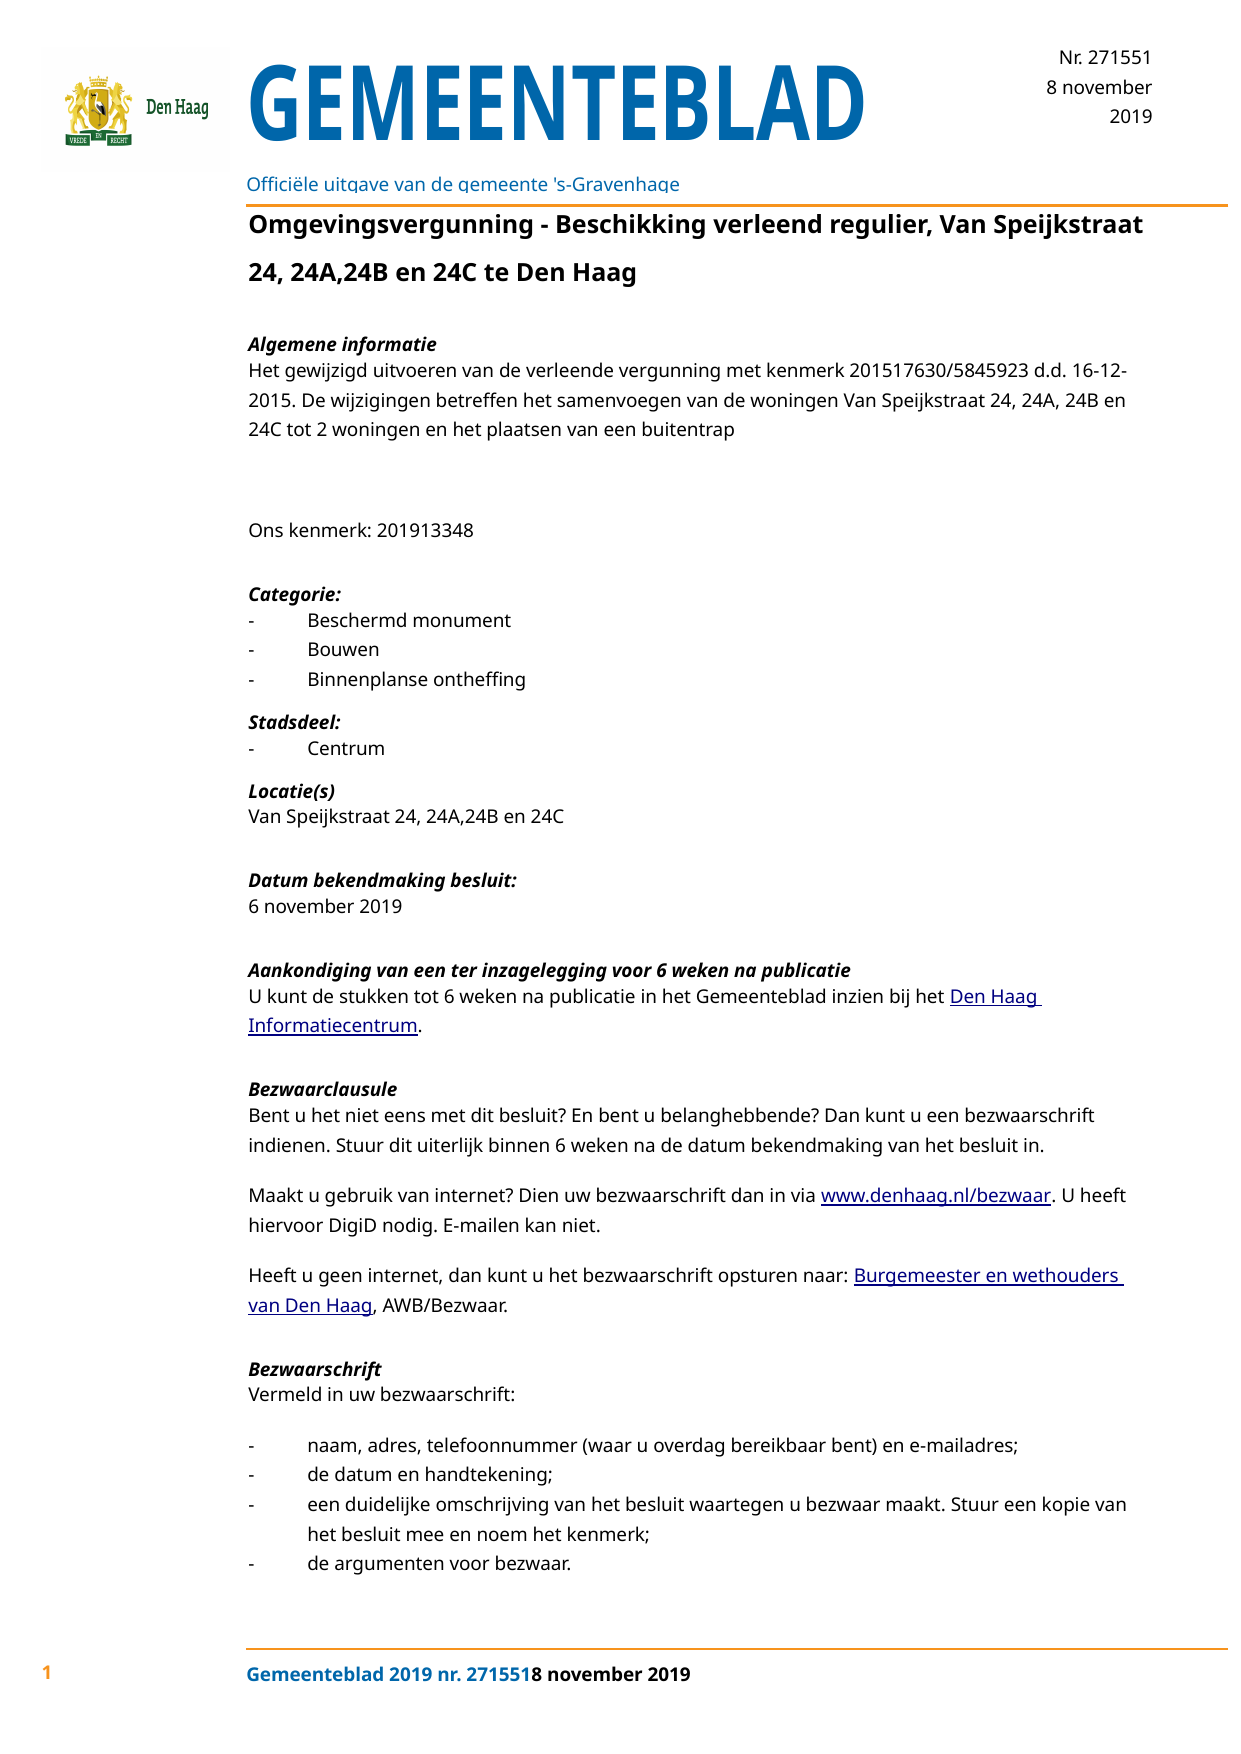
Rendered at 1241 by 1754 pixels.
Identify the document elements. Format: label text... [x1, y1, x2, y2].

text Omgevingsvergunning - Beschikking verleend regulier, Van Speijkstraat 24, 24A,24B en 24C te Den Haag [248, 207, 1152, 288]
list naam, adres, telefoonnummer (waar u overdag bereikbaar bent) en e-mailadres; [248, 1432, 1152, 1458]
text Van Speijkstraat 24, 24A,24B en 24C [248, 804, 1152, 829]
text U kunt de stukken tot 6 weken na publicatie in het Gemeenteblad inzien bij het Den Haag Informatiecentrum. [248, 983, 1152, 1038]
text Algemene informatie [248, 331, 1152, 357]
text Datum bekendmaking besluit: [248, 868, 1152, 893]
list de argumenten voor bezwaar. [248, 1550, 1152, 1576]
text Locatie(s) [248, 778, 1152, 804]
text Categorie: [248, 581, 1152, 607]
list de datum en handtekening; [248, 1462, 1152, 1487]
text Stadsdeel: [248, 709, 1152, 735]
text Bezwaarschrift [248, 1356, 1152, 1382]
list Beschermd monument [248, 607, 1152, 633]
text Ons kenmerk: 201913348 [248, 517, 1152, 543]
picture [41, 47, 231, 172]
text Het gewijzigd uitvoeren van de verleende vergunning met kenmerk 201517630/5845923 d.d. 16-12-2015. De wijzigingen betreffen het samenvoegen van de woningen Van Speijkstraat 24, 24A, 24B en 24C tot 2 woningen en het plaatsen van een buitentrap [248, 357, 1152, 442]
text Heeft u geen internet, dan kunt u het bezwaarschrift opsturen naar: Burgemeester en wethouders van Den Haag, AWB/Bezwaar. [248, 1262, 1152, 1318]
text Aankondiging van een ter inzagelegging voor 6 weken na publicatie [248, 957, 1152, 983]
text Vermeld in uw bezwaarschrift: [248, 1382, 1152, 1407]
text Bezwaarclausule [248, 1077, 1152, 1102]
list een duidelijke omschrijving van het besluit waartegen u bezwaar maakt. Stuur een kopie van het besluit mee en noem het kenmerk; [248, 1491, 1152, 1547]
text Bent u het niet eens met dit besluit? En bent u belanghebbende? Dan kunt u een bezwaarschrift indienen. Stuur dit uiterlijk binnen 6 weken na de datum bekendmaking van het besluit in. [248, 1102, 1152, 1158]
list Bouwen [248, 636, 1152, 662]
text 6 november 2019 [248, 893, 1152, 919]
list Binnenplanse ontheffing [248, 666, 1152, 692]
list Centrum [248, 735, 1152, 761]
text Maakt u gebruik van internet? Dien uw bezwaarschrift dan in via www.denhaag.nl/bezwaar. U heeft hiervoor DigiD nodig. E-mailen kan niet. [248, 1182, 1152, 1238]
